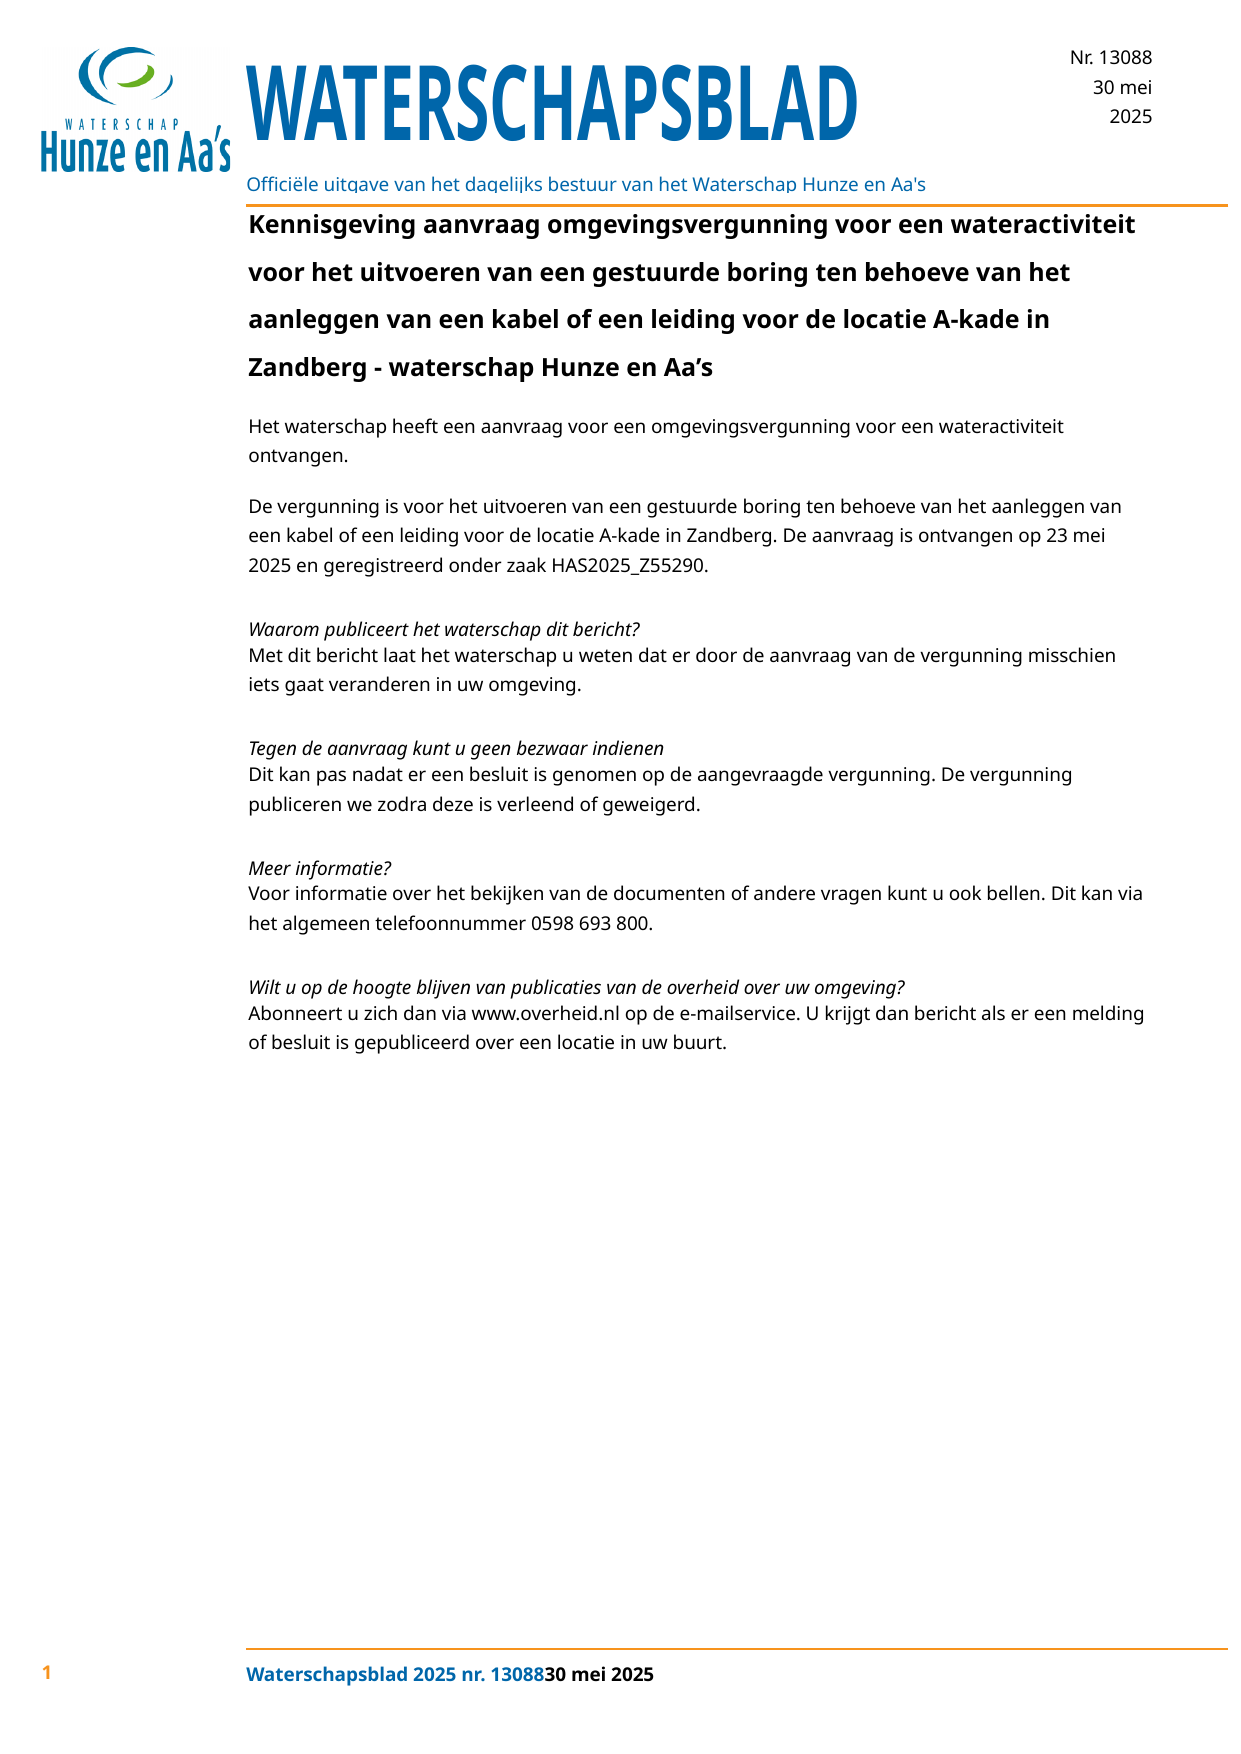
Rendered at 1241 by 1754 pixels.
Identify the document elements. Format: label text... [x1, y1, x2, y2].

text Meer informatie? [248, 855, 1152, 881]
text Met dit bericht laat het waterschap u weten dat er door de aanvraag van de vergunning misschien iets gaat veranderen in uw omgeving. [248, 642, 1152, 697]
picture [226, 145, 231, 156]
picture [41, 47, 231, 172]
text Waarom publiceert het waterschap dit bericht? [248, 616, 1152, 642]
text Kennisgeving aanvraag omgevingsvergunning voor een wateractiviteit voor het uitvoeren van een gestuurde boring ten behoeve van het aanleggen van een kabel of een leiding voor de locatie A-kade in Zandberg - waterschap Hunze en Aa’s [248, 207, 1152, 384]
text Tegen de aanvraag kunt u geen bezwaar indienen [248, 736, 1152, 761]
picture [183, 163, 191, 172]
text Dit kan pas nadat er een besluit is genomen op de aangevraagde vergunning. De vergunning publiceren we zodra deze is verleend of geweigerd. [248, 761, 1152, 817]
text Abonneert u zich dan via www.overheid.nl op de e-mailservice. U krijgt dan bericht als er een melding of besluit is gepubliceerd over een locatie in uw buurt. [248, 1000, 1152, 1055]
text Wilt u op de hoogte blijven van publicaties van de overheid over uw omgeving? [248, 974, 1152, 1000]
text Voor informatie over het bekijken van de documenten of andere vragen kunt u ook bellen. Dit kan via het algemeen telefoonnummer 0598 693 800. [248, 881, 1152, 936]
picture [47, 154, 51, 172]
text Het waterschap heeft een aanvraag voor een omgevingsvergunning voor een wateractiviteit ontvangen. [248, 413, 1152, 468]
text De vergunning is voor het uitvoeren van een gestuurde boring ten behoeve van het aanleggen van een kabel of een leiding voor de locatie A-kade in Zandberg. De aanvraag is ontvangen op 23 mei 2025 en geregistreerd onder zaak HAS2025_Z55290. [248, 493, 1152, 578]
